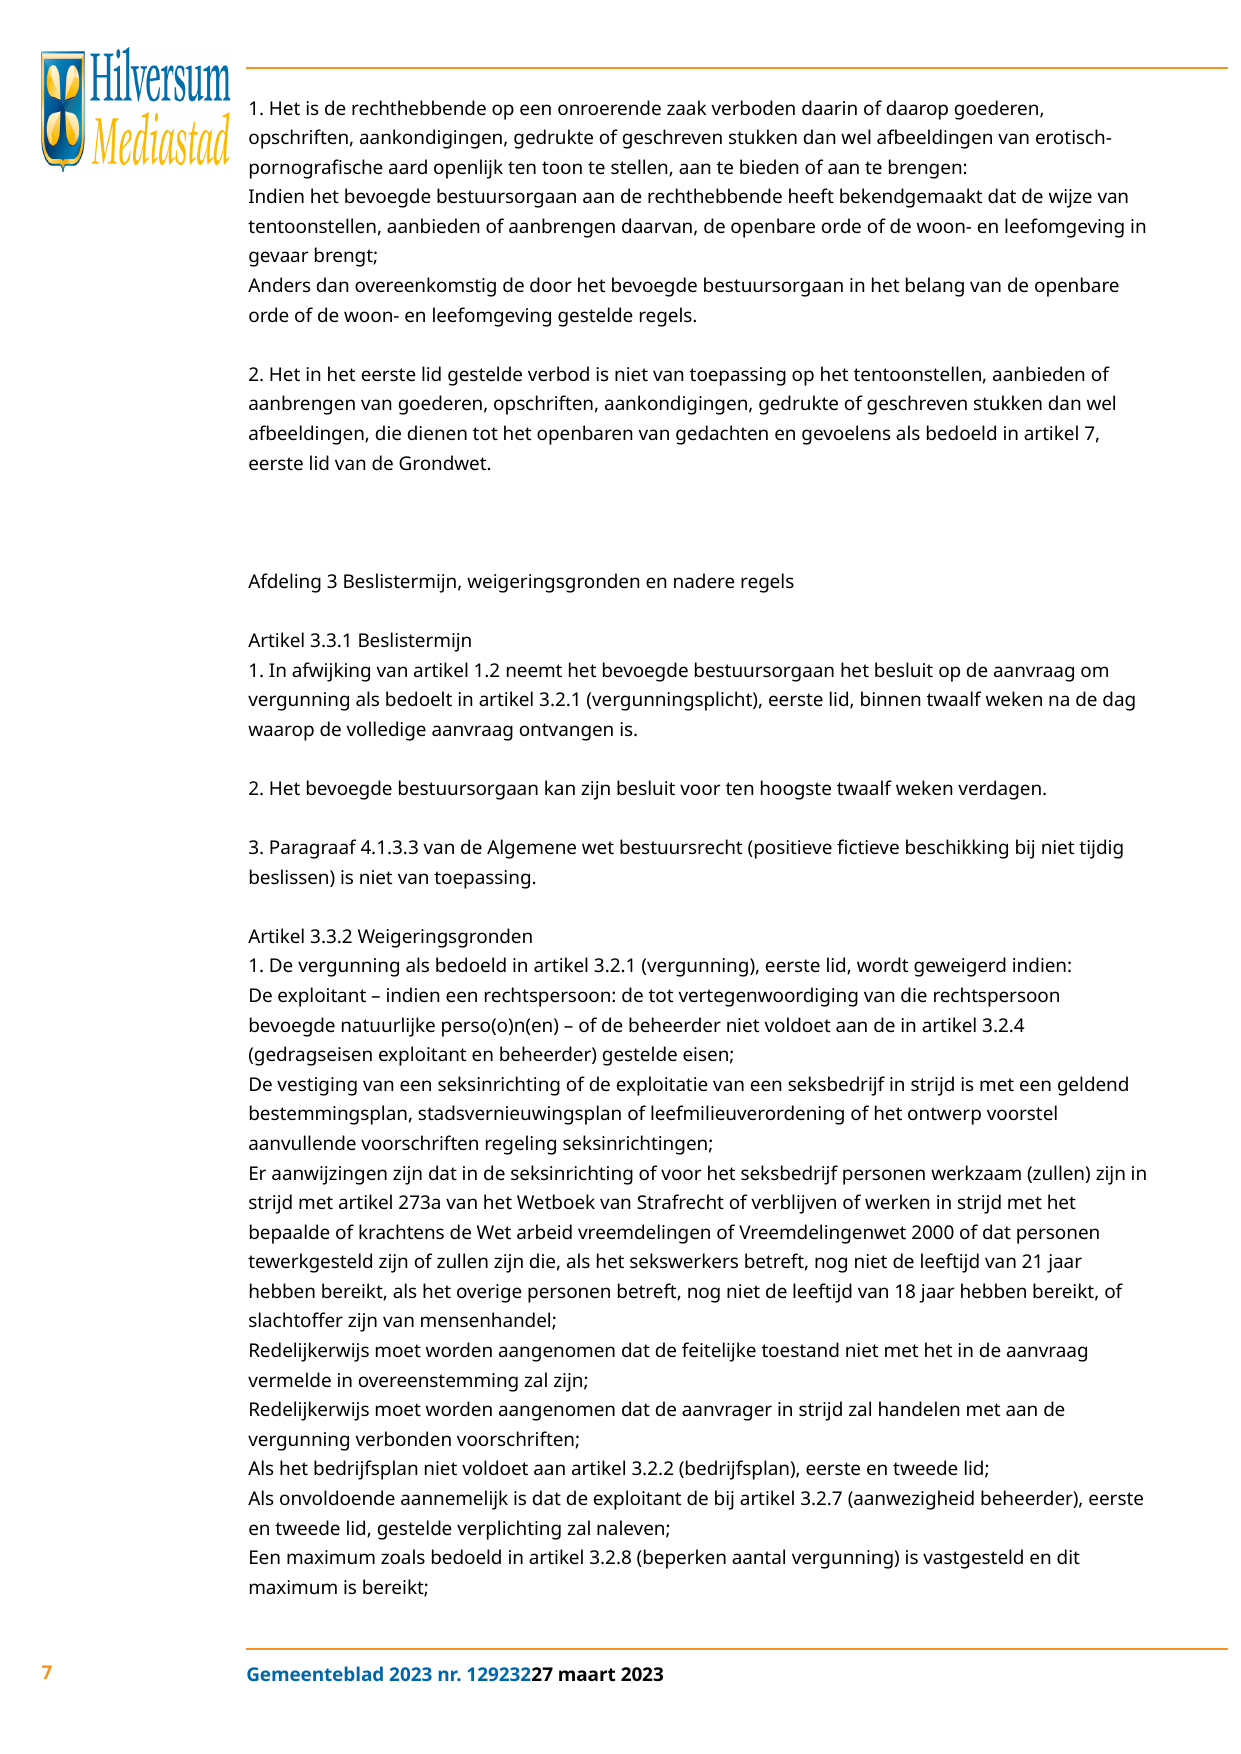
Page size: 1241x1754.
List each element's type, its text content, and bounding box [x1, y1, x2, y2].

text Artikel 3.3.1 Beslistermijn [248, 627, 1152, 653]
text Er aanwijzingen zijn dat in de seksinrichting of voor het seksbedrijf personen werkzaam (zullen) zijn in strijd met artikel 273a van het Wetboek van Strafrecht of verblijven of werken in strijd met het bepaalde of krachtens de Wet arbeid vreemdelingen of Vreemdelingenwet 2000 of dat personen tewerkgesteld zijn of zullen zijn die, als het sekswerkers betreft, nog niet de leeftijd van 21 jaar hebben bereikt, als het overige personen betreft, nog niet de leeftijd van 18 jaar hebben bereikt, of slachtoffer zijn van mensenhandel; [248, 1160, 1152, 1333]
text 3. Paragraaf 4.1.3.3 van de Algemene wet bestuursrecht (positieve fictieve beschikking bij niet tijdig beslissen) is niet van toepassing. [248, 834, 1152, 890]
text De vestiging van een seksinrichting of de exploitatie van een seksbedrijf in strijd is met een geldend bestemmingsplan, stadsvernieuwingsplan of leefmilieuverordening of het ontwerp voorstel aanvullende voorschriften regeling seksinrichtingen; [248, 1071, 1152, 1156]
text 1. Het is de rechthebbende op een onroerende zaak verboden daarin of daarop goederen, opschriften, aankondigingen, gedrukte of geschreven stukken dan wel afbeeldingen van erotisch-pornografische aard openlijk ten toon te stellen, aan te bieden of aan te brengen: [248, 95, 1152, 180]
text De exploitant – indien een rechtspersoon: de tot vertegenwoordiging van die rechtspersoon bevoegde natuurlijke perso(o)n(en) – of de beheerder niet voldoet aan de in artikel 3.2.4 (gedragseisen exploitant en beheerder) gestelde eisen; [248, 982, 1152, 1067]
text Als onvoldoende aannemelijk is dat de exploitant de bij artikel 3.2.7 (aanwezigheid beheerder), eerste en tweede lid, gestelde verplichting zal naleven; [248, 1485, 1152, 1541]
text 2. Het bevoegde bestuursorgaan kan zijn besluit voor ten hoogste twaalf weken verdagen. [248, 775, 1152, 801]
text Redelijkerwijs moet worden aangenomen dat de aanvrager in strijd zal handelen met aan de vergunning verbonden voorschriften; [248, 1396, 1152, 1452]
text Anders dan overeenkomstig de door het bevoegde bestuursorgaan in het belang van de openbare orde of de woon- en leefomgeving gestelde regels. [248, 272, 1152, 328]
text 2. Het in het eerste lid gestelde verbod is niet van toepassing op het tentoonstellen, aanbieden of aanbrengen van goederen, opschriften, aankondigingen, gedrukte of geschreven stukken dan wel afbeeldingen, die dienen tot het openbaren van gedachten en gevoelens als bedoeld in artikel 7, eerste lid van de Grondwet. [248, 361, 1152, 476]
text 1. De vergunning als bedoeld in artikel 3.2.1 (vergunning), eerste lid, wordt geweigerd indien: [248, 953, 1152, 978]
text Een maximum zoals bedoeld in artikel 3.2.8 (beperken aantal vergunning) is vastgesteld en dit maximum is bereikt; [248, 1544, 1152, 1600]
picture [41, 47, 231, 172]
text Indien het bevoegde bestuursorgaan aan de rechthebbende heeft bekendgemaakt dat de wijze van tentoonstellen, aanbieden of aanbrengen daarvan, de openbare orde of de woon- en leefomgeving in gevaar brengt; [248, 183, 1152, 268]
text Artikel 3.3.2 Weigeringsgronden [248, 923, 1152, 949]
text Redelijkerwijs moet worden aangenomen dat de feitelijke toestand niet met het in de aanvraag vermelde in overeenstemming zal zijn; [248, 1337, 1152, 1393]
text 1. In afwijking van artikel 1.2 neemt het bevoegde bestuursorgaan het besluit op de aanvraag om vergunning als bedoelt in artikel 3.2.1 (vergunningsplicht), eerste lid, binnen twaalf weken na de dag waarop de volledige aanvraag ontvangen is. [248, 657, 1152, 742]
text Als het bedrijfsplan niet voldoet aan artikel 3.2.2 (bedrijfsplan), eerste en tweede lid; [248, 1456, 1152, 1481]
text Afdeling 3 Beslistermijn, weigeringsgronden en nadere regels [248, 568, 1152, 594]
